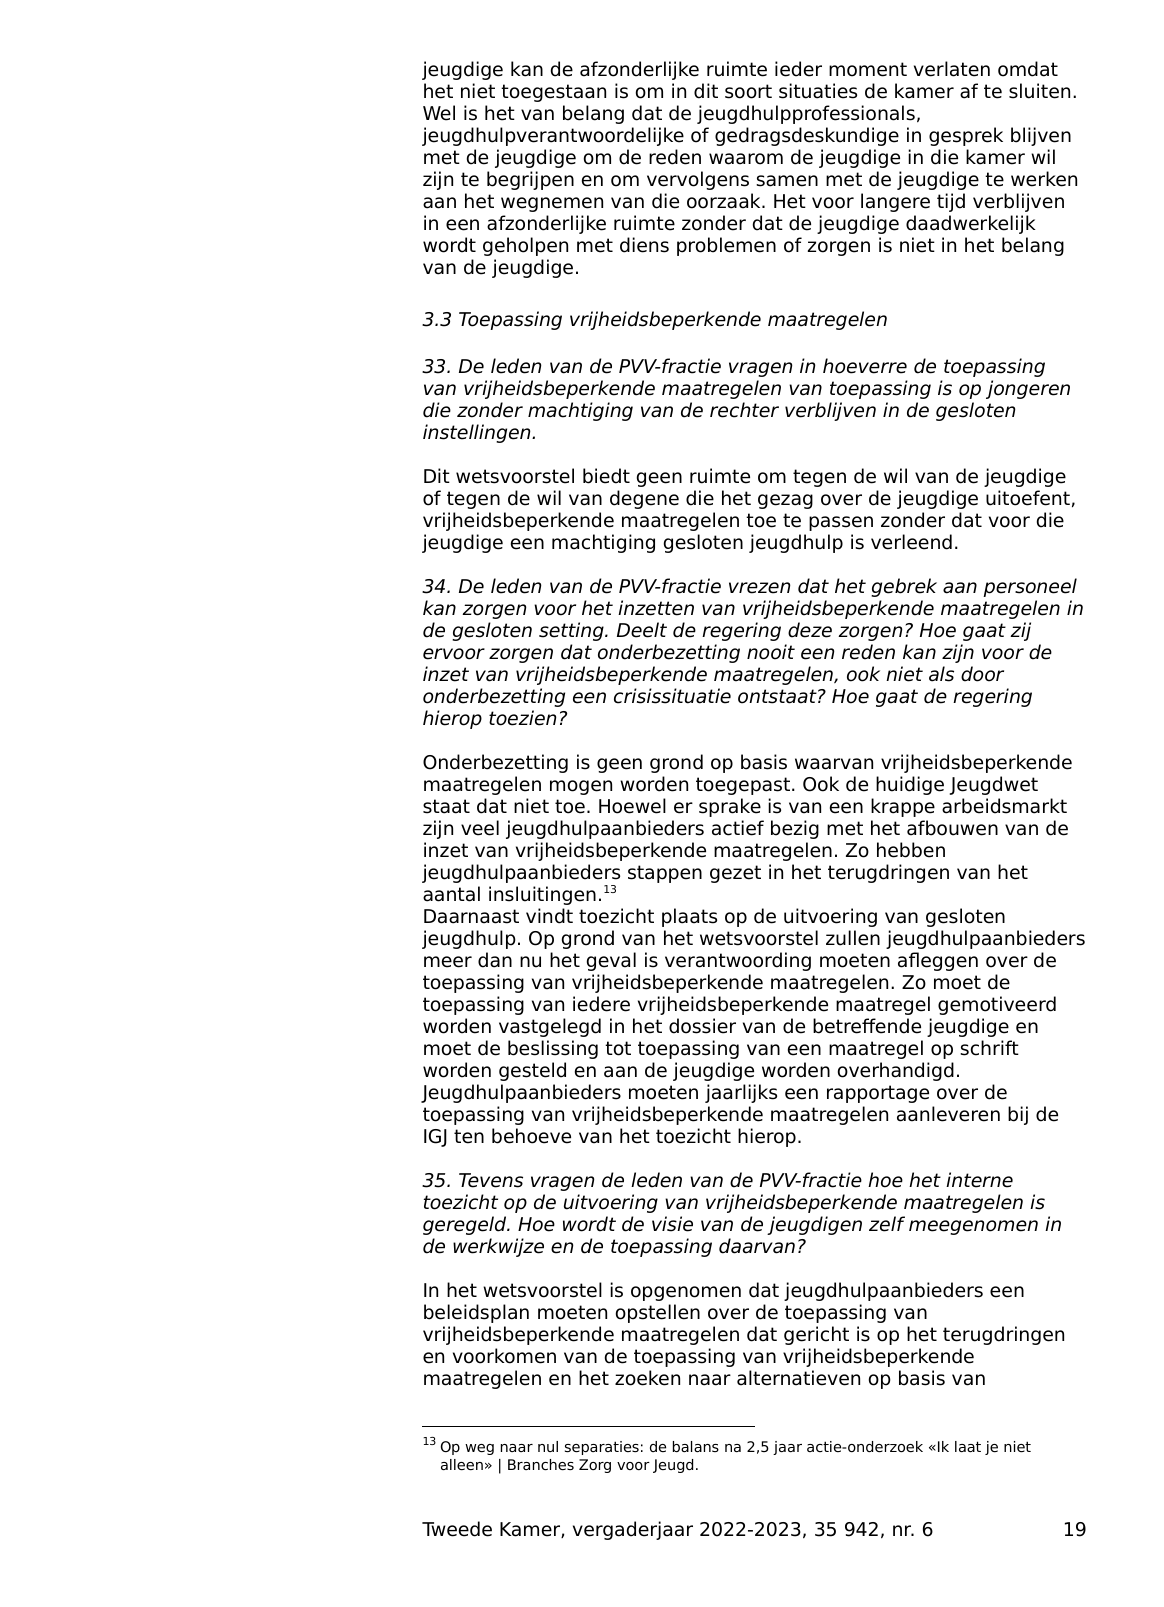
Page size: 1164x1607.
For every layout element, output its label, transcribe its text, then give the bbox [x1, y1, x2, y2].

text In het wetsvoorstel is opgenomen dat jeugdhulpaanbieders een beleidsplan moeten opstellen over de toepassing van vrijheidsbeperkende maatregelen dat gericht is op het terugdringen en voorkomen van de toepassing van vrijheidsbeperkende maatregelen en het zoeken naar alternatieven op basis van [422, 1280, 1087, 1390]
text jeugdige kan de afzonderlijke ruimte ieder moment verlaten omdat het niet toegestaan is om in dit soort situaties de kamer af te sluiten. Wel is het van belang dat de jeugdhulpprofessionals, jeugdhulpverantwoordelijke of gedragsdeskundige in gesprek blijven met de jeugdige om de reden waarom de jeugdige in die kamer wil zijn te begrijpen en om vervolgens samen met de jeugdige te werken aan het wegnemen van die oorzaak. Het voor langere tijd verblijven in een afzonderlijke ruimte zonder dat de jeugdige daadwerkelijk wordt geholpen met diens problemen of zorgen is niet in het belang van de jeugdige. [422, 59, 1087, 279]
subtitle 3.3 Toepassing vrijheidsbeperkende maatregelen [422, 309, 1087, 331]
text 34. De leden van de PVV-fractie vrezen dat het gebrek aan personeel kan zorgen voor het inzetten van vrijheidsbeperkende maatregelen in de gesloten setting. Deelt de regering deze zorgen? Hoe gaat zij ervoor zorgen dat onderbezetting nooit een reden kan zijn voor de inzet van vrijheidsbeperkende maatregelen, ook niet als door onderbezetting een crisissituatie ontstaat? Hoe gaat de regering hierop toezien? [422, 576, 1087, 730]
text Dit wetsvoorstel biedt geen ruimte om tegen de wil van de jeugdige of tegen de wil van degene die het gezag over de jeugdige uitoefent, vrijheidsbeperkende maatregelen toe te passen zonder dat voor die jeugdige een machtiging gesloten jeugdhulp is verleend. [422, 466, 1087, 554]
text Op weg naar nul separaties: de balans na 2,5 jaar actie-onderzoek «Ik laat je niet alleen» | Branches Zorg voor Jeugd. [422, 1435, 1087, 1474]
text 33. De leden van de PVV-fractie vragen in hoeverre de toepassing van vrijheidsbeperkende maatregelen van toepassing is op jongeren die zonder machtiging van de rechter verblijven in de gesloten instellingen. [422, 356, 1087, 444]
text Daarnaast vindt toezicht plaats op de uitvoering van gesloten jeugdhulp. Op grond van het wetsvoorstel zullen jeugdhulpaanbieders meer dan nu het geval is verantwoording moeten afleggen over de toepassing van vrijheidsbeperkende maatregelen. Zo moet de toepassing van iedere vrijheidsbeperkende maatregel gemotiveerd worden vastgelegd in het dossier van de betreffende jeugdige en moet de beslissing tot toepassing van een maatregel op schrift worden gesteld en aan de jeugdige worden overhandigd. Jeugdhulpaanbieders moeten jaarlijks een rapportage over de toepassing van vrijheidsbeperkende maatregelen aanleveren bij de IGJ ten behoeve van het toezicht hierop. [422, 906, 1087, 1148]
text Onderbezetting is geen grond op basis waarvan vrijheidsbeperkende maatregelen mogen worden toegepast. Ook de huidige Jeugdwet staat dat niet toe. Hoewel er sprake is van een krappe arbeidsmarkt zijn veel jeugdhulpaanbieders actief bezig met het afbouwen van de inzet van vrijheidsbeperkende maatregelen. Zo hebben jeugdhulpaanbieders stappen gezet in het terugdringen van het aantal insluitingen. [422, 752, 1087, 906]
text 35. Tevens vragen de leden van de PVV-fractie hoe het interne toezicht op de uitvoering van vrijheidsbeperkende maatregelen is geregeld. Hoe wordt de visie van de jeugdigen zelf meegenomen in de werkwijze en de toepassing daarvan? [422, 1170, 1087, 1258]
